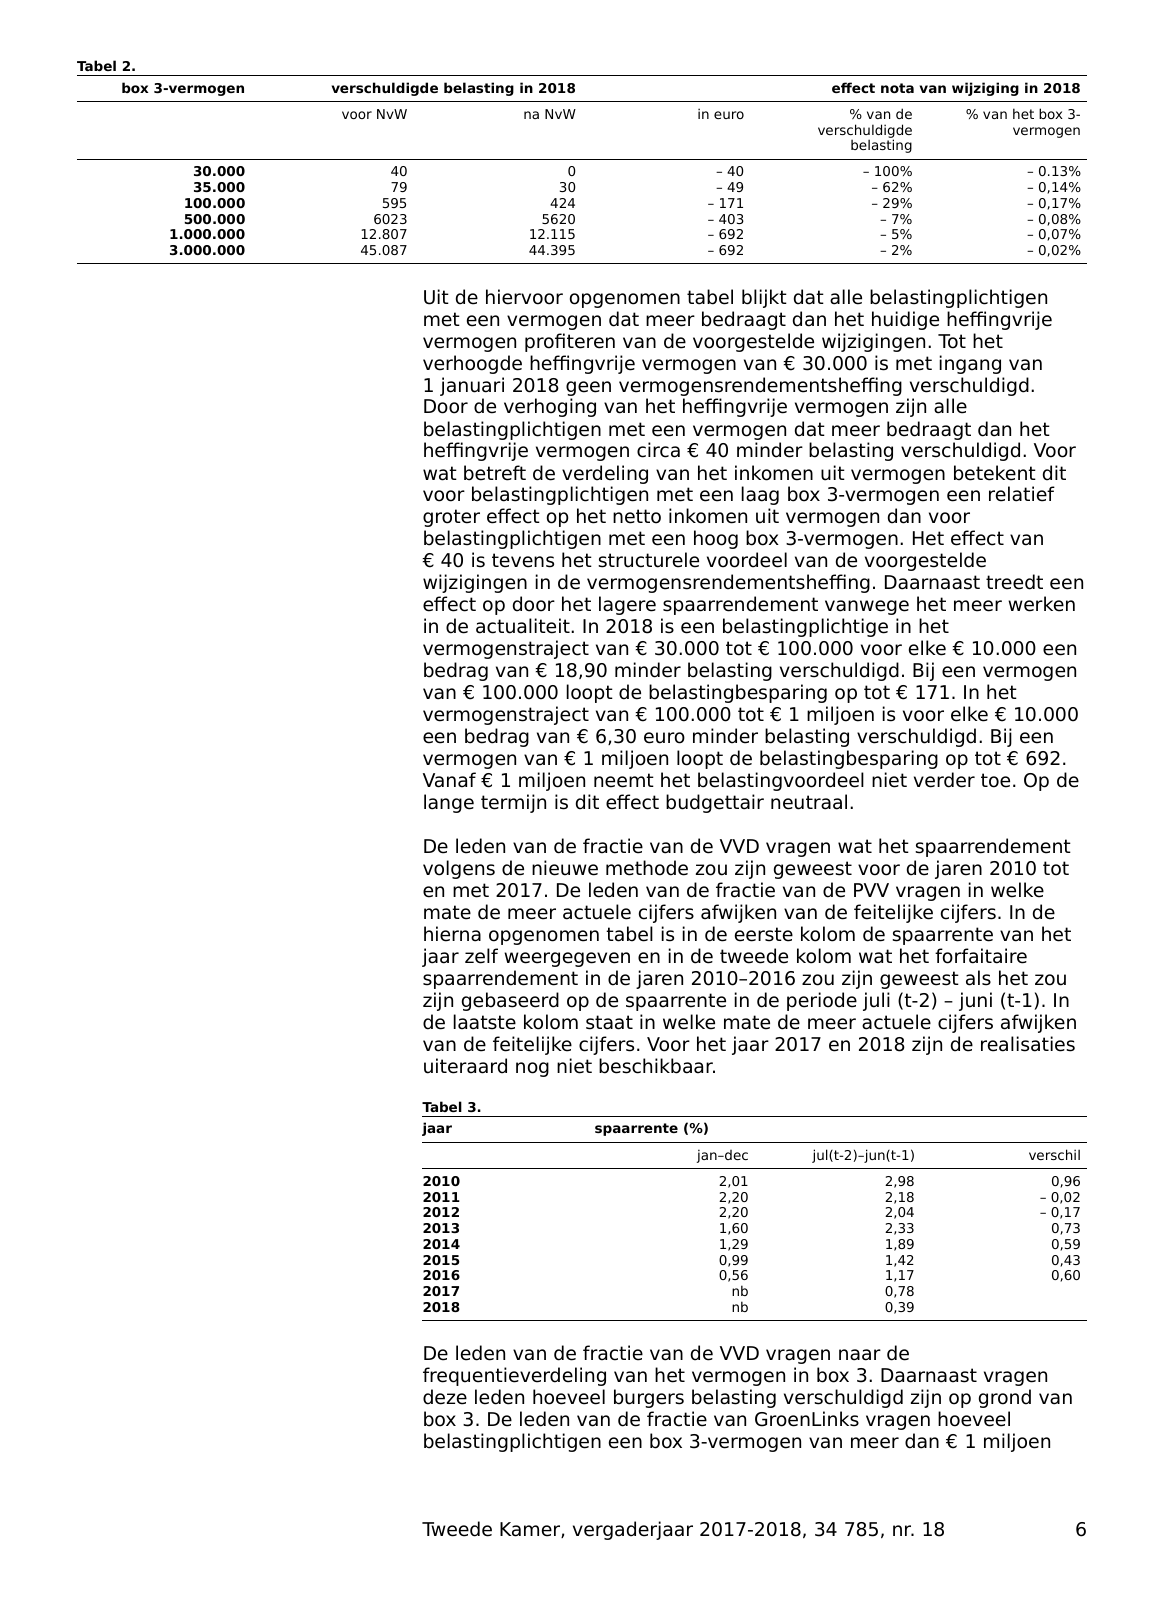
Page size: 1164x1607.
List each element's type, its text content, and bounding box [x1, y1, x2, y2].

table_cell verschil [921, 1143, 1087, 1168]
table_cell 2013 [422, 1221, 588, 1237]
table_cell 2,20 [588, 1189, 754, 1205]
table_cell [921, 1284, 1087, 1299]
table_cell – 100% [750, 160, 918, 180]
table_cell 0 [413, 160, 582, 180]
table_cell – 403 [582, 211, 750, 227]
table_cell – 0,02 [921, 1189, 1087, 1205]
table_cell 35.000 [77, 180, 245, 196]
table_cell – 29% [750, 196, 918, 211]
table_cell 30.000 [77, 160, 245, 180]
table_header Tabel 3. [422, 1100, 1087, 1116]
table_cell 500.000 [77, 211, 245, 227]
table_cell 2,98 [754, 1169, 921, 1189]
table_cell 2,20 [588, 1205, 754, 1221]
table_cell in euro [582, 102, 750, 158]
table_cell 1,89 [754, 1237, 921, 1252]
table_cell – 40 [582, 160, 750, 180]
table_cell 2014 [422, 1237, 588, 1252]
table_cell 12.115 [413, 227, 582, 243]
table_cell jul(t-2)–jun(t-1) [754, 1143, 921, 1168]
table_cell effect nota van wijziging in 2018 [582, 76, 1087, 101]
text De leden van de fractie van de VVD vragen naar de frequentieverdeling van het vermogen in box 3. Daarnaast vragen deze leden hoeveel burgers belasting verschuldigd zijn op grond van box 3. De leden van de fractie van GroenLinks vragen hoeveel belastingplichtigen een box 3-vermogen van meer dan € 1 miljoen [422, 1343, 1087, 1453]
table_cell – 0,07% [918, 227, 1087, 243]
table_cell 2012 [422, 1205, 588, 1221]
table_cell 1,29 [588, 1237, 754, 1252]
table_cell box 3-vermogen [77, 76, 245, 101]
table_cell – 0.13% [918, 160, 1087, 180]
table_cell 424 [413, 196, 582, 211]
table_cell 44.395 [413, 243, 582, 263]
table_cell na NvW [413, 102, 582, 158]
table_cell 0,78 [754, 1284, 921, 1299]
table_cell [77, 102, 245, 158]
table_header Tabel 2. [77, 59, 1087, 75]
table_cell verschuldigde belasting in 2018 [245, 76, 582, 101]
table_cell 45.087 [245, 243, 413, 263]
text De leden van de fractie van de VVD vragen wat het spaarrendement volgens de nieuwe methode zou zijn geweest voor de jaren 2010 tot en met 2017. De leden van de fractie van de PVV vragen in welke mate de meer actuele cijfers afwijken van de feitelijke cijfers. In de hierna opgenomen tabel is in de eerste kolom de spaarrente van het jaar zelf weergegeven en in de tweede kolom wat het forfaitaire spaarrendement in de jaren 2010–2016 zou zijn geweest als het zou zijn gebaseerd op de spaarrente in de periode juli (t-2) – juni (t-1). In de laatste kolom staat in welke mate de meer actuele cijfers afwijken van de feitelijke cijfers. Voor het jaar 2017 en 2018 zijn de realisaties uiteraard nog niet beschikbaar. [422, 836, 1087, 1078]
table_cell 1,60 [588, 1221, 754, 1237]
table_cell 0,60 [921, 1268, 1087, 1284]
text Uit de hiervoor opgenomen tabel blijkt dat alle belastingplichtigen met een vermogen dat meer bedraagt dan het huidige heffingvrije vermogen profiteren van de voorgestelde wijzigingen. Tot het verhoogde heffingvrije vermogen van € 30.000 is met ingang van 1 januari 2018 geen vermogensrendementsheffing verschuldigd. Door de verhoging van het heffingvrije vermogen zijn alle belastingplichtigen met een vermogen dat meer bedraagt dan het heffingvrije vermogen circa € 40 minder belasting verschuldigd. Voor wat betreft de verdeling van het inkomen uit vermogen betekent dit voor belastingplichtigen met een laag box 3-vermogen een relatief groter effect op het netto inkomen uit vermogen dan voor belastingplichtigen met een hoog box 3-vermogen. Het effect van € 40 is tevens het structurele voordeel van de voorgestelde wijzigingen in de vermogensrendementsheffing. Daarnaast treedt een effect op door het lagere spaarrendement vanwege het meer werken in de actualiteit. In 2018 is een belastingplichtige in het vermogenstraject van € 30.000 tot € 100.000 voor elke € 10.000 een bedrag van € 18,90 minder belasting verschuldigd. Bij een vermogen van € 100.000 loopt de belastingbesparing op tot € 171. In het vermogenstraject van € 100.000 tot € 1 miljoen is voor elke € 10.000 een bedrag van € 6,30 euro minder belasting verschuldigd. Bij een vermogen van € 1 miljoen loopt de belastingbesparing op tot € 692. Vanaf € 1 miljoen neemt het belastingvoordeel niet verder toe. Op de lange termijn is dit effect budgettair neutraal. [422, 287, 1087, 814]
table_cell 2011 [422, 1189, 588, 1205]
table_cell 5620 [413, 211, 582, 227]
table_cell 0,39 [754, 1300, 921, 1320]
table_cell – 49 [582, 180, 750, 196]
table_cell – 0,17 [921, 1205, 1087, 1221]
table_cell 6023 [245, 211, 413, 227]
table_cell 2,33 [754, 1221, 921, 1237]
table_cell – 0,08% [918, 211, 1087, 227]
table_cell 0,73 [921, 1221, 1087, 1237]
table_cell jan–dec [588, 1143, 754, 1168]
table_cell – 5% [750, 227, 918, 243]
table_cell 2016 [422, 1268, 588, 1284]
table_cell 0,99 [588, 1252, 754, 1268]
table_cell 79 [245, 180, 413, 196]
table_cell % van het box 3-vermogen [918, 102, 1087, 158]
table_cell jaar [422, 1117, 588, 1142]
table_cell 30 [413, 180, 582, 196]
table_cell voor NvW [245, 102, 413, 158]
table_cell – 62% [750, 180, 918, 196]
table_cell 2018 [422, 1300, 588, 1320]
table_cell – 171 [582, 196, 750, 211]
table_cell 40 [245, 160, 413, 180]
table_cell 100.000 [77, 196, 245, 211]
table_cell 0,56 [588, 1268, 754, 1284]
table_cell 1,42 [754, 1252, 921, 1268]
table_cell 2015 [422, 1252, 588, 1268]
table_cell nb [588, 1300, 754, 1320]
table_cell – 0,14% [918, 180, 1087, 196]
table_cell nb [588, 1284, 754, 1299]
table_cell – 7% [750, 211, 918, 227]
table_cell – 0,02% [918, 243, 1087, 263]
table_cell 2,01 [588, 1169, 754, 1189]
table_cell 1,17 [754, 1268, 921, 1284]
table_cell – 2% [750, 243, 918, 263]
table_cell % van de verschuldigde belasting [750, 102, 918, 158]
table_cell [422, 1143, 588, 1168]
table_cell 2,18 [754, 1189, 921, 1205]
table_cell spaarrente (%) [588, 1117, 1087, 1142]
table_cell 2017 [422, 1284, 588, 1299]
table_cell 2010 [422, 1169, 588, 1189]
table_cell 2,04 [754, 1205, 921, 1221]
table_cell – 692 [582, 243, 750, 263]
table_cell 0,59 [921, 1237, 1087, 1252]
table_cell 1.000.000 [77, 227, 245, 243]
table_cell [921, 1300, 1087, 1320]
table_cell – 0,17% [918, 196, 1087, 211]
table_cell 595 [245, 196, 413, 211]
table_cell 3.000.000 [77, 243, 245, 263]
table_cell 0,43 [921, 1252, 1087, 1268]
table_cell 0,96 [921, 1169, 1087, 1189]
table_cell 12.807 [245, 227, 413, 243]
table_cell – 692 [582, 227, 750, 243]
